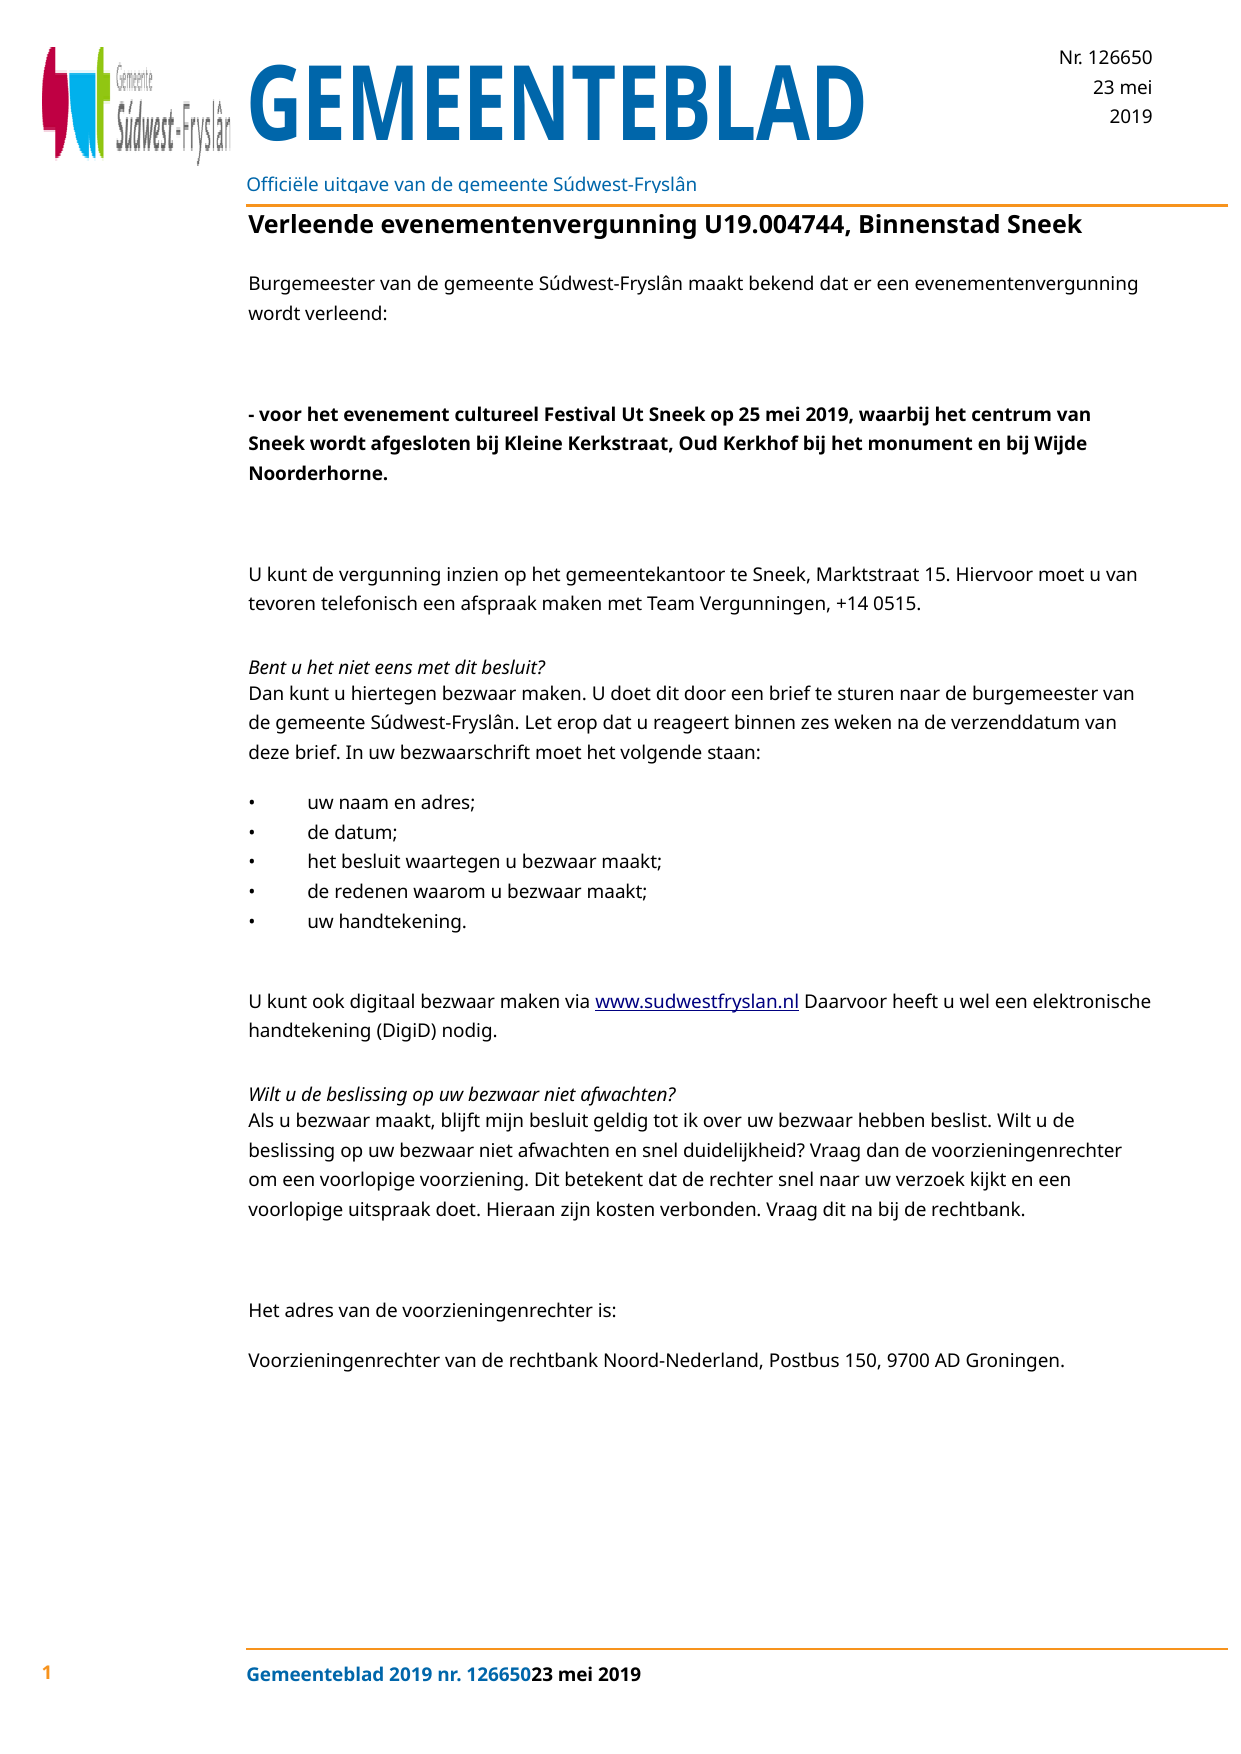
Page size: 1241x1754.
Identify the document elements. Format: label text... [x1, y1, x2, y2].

list de redenen waarom u bezwaar maakt; [248, 878, 1152, 904]
text Wilt u de beslissing op uw bezwaar niet afwachten? [248, 1081, 1152, 1107]
text Burgemeester van de gemeente Súdwest-Fryslân maakt bekend dat er een evenementenvergunning wordt verleend: [248, 270, 1152, 326]
list uw handtekening. [248, 908, 1152, 934]
picture [41, 47, 231, 172]
text Het adres van de voorzieningenrechter is: [248, 1297, 1152, 1322]
text Voorzieningenrechter van de rechtbank Noord-Nederland, Postbus 150, 9700 AD Groningen. [248, 1347, 1152, 1373]
text - voor het evenement cultureel Festival Ut Sneek op 25 mei 2019, waarbij het centrum van Sneek wordt afgesloten bij Kleine Kerkstraat, Oud Kerkhof bij het monument en bij Wijde Noorderhorne. [248, 401, 1152, 486]
text Als u bezwaar maakt, blijft mijn besluit geldig tot ik over uw bezwaar hebben beslist. Wilt u de beslissing op uw bezwaar niet afwachten en snel duidelijkheid? Vraag dan de voorzieningenrechter om een voorlopige voorziening. Dit betekent dat de rechter snel naar uw verzoek kijkt en een voorlopige uitspraak doet. Hieraan zijn kosten verbonden. Vraag dit na bij de rechtbank. [248, 1107, 1152, 1222]
text U kunt ook digitaal bezwaar maken via www.sudwestfryslan.nl Daarvoor heeft u wel een elektronische handtekening (DigiD) nodig. [248, 988, 1152, 1043]
text Dan kunt u hiertegen bezwaar maken. U doet dit door een brief te sturen naar de burgemeester van de gemeente Súdwest-Fryslân. Let erop dat u reageert binnen zes weken na de verzenddatum van deze brief. In uw bezwaarschrift moet het volgende staan: [248, 680, 1152, 765]
text U kunt de vergunning inzien op het gemeentekantoor te Sneek, Marktstraat 15. Hiervoor moet u van tevoren telefonisch een afspraak maken met Team Vergunningen, +14 0515. [248, 561, 1152, 616]
text Verleende evenementenvergunning U19.004744, Binnenstad Sneek [248, 207, 1152, 241]
list uw naam en adres; [248, 789, 1152, 815]
list de datum; [248, 819, 1152, 845]
list het besluit waartegen u bezwaar maakt; [248, 849, 1152, 874]
text Bent u het niet eens met dit besluit? [248, 654, 1152, 680]
